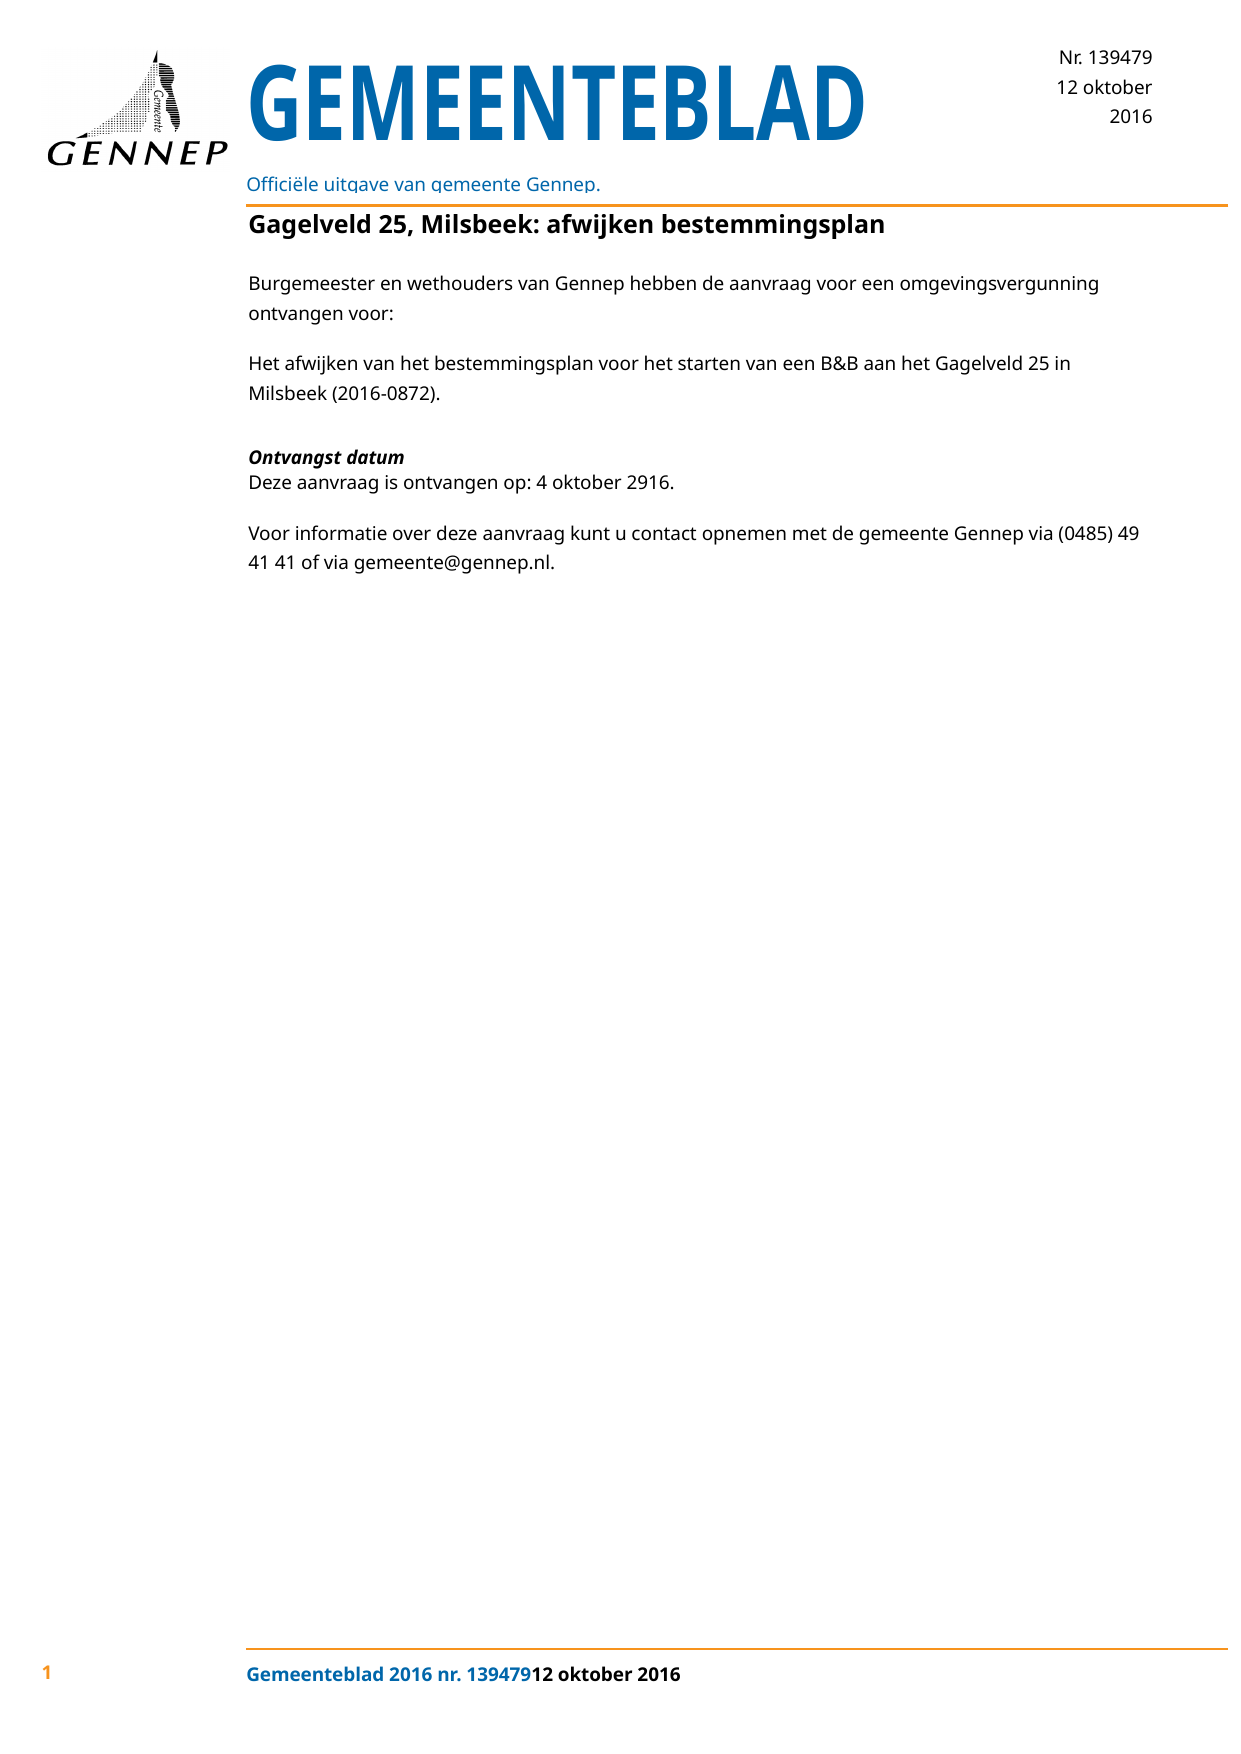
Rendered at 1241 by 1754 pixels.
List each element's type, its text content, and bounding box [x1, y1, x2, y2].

text Ontvangst datum [248, 444, 1152, 469]
text Gagelveld 25, Milsbeek: afwijken bestemmingsplan [248, 207, 1152, 241]
picture [41, 47, 231, 172]
text Het afwijken van het bestemmingsplan voor het starten van een B&B aan het Gagelveld 25 in Milsbeek (2016-0872). [248, 350, 1152, 406]
text Voor informatie over deze aanvraag kunt u contact opnemen met de gemeente Gennep via (0485) 49 41 41 of via gemeente@gennep.nl. [248, 520, 1152, 575]
text Burgemeester en wethouders van Gennep hebben de aanvraag voor een omgevingsvergunning ontvangen voor: [248, 270, 1152, 326]
text Deze aanvraag is ontvangen op: 4 oktober 2916. [248, 469, 1152, 495]
